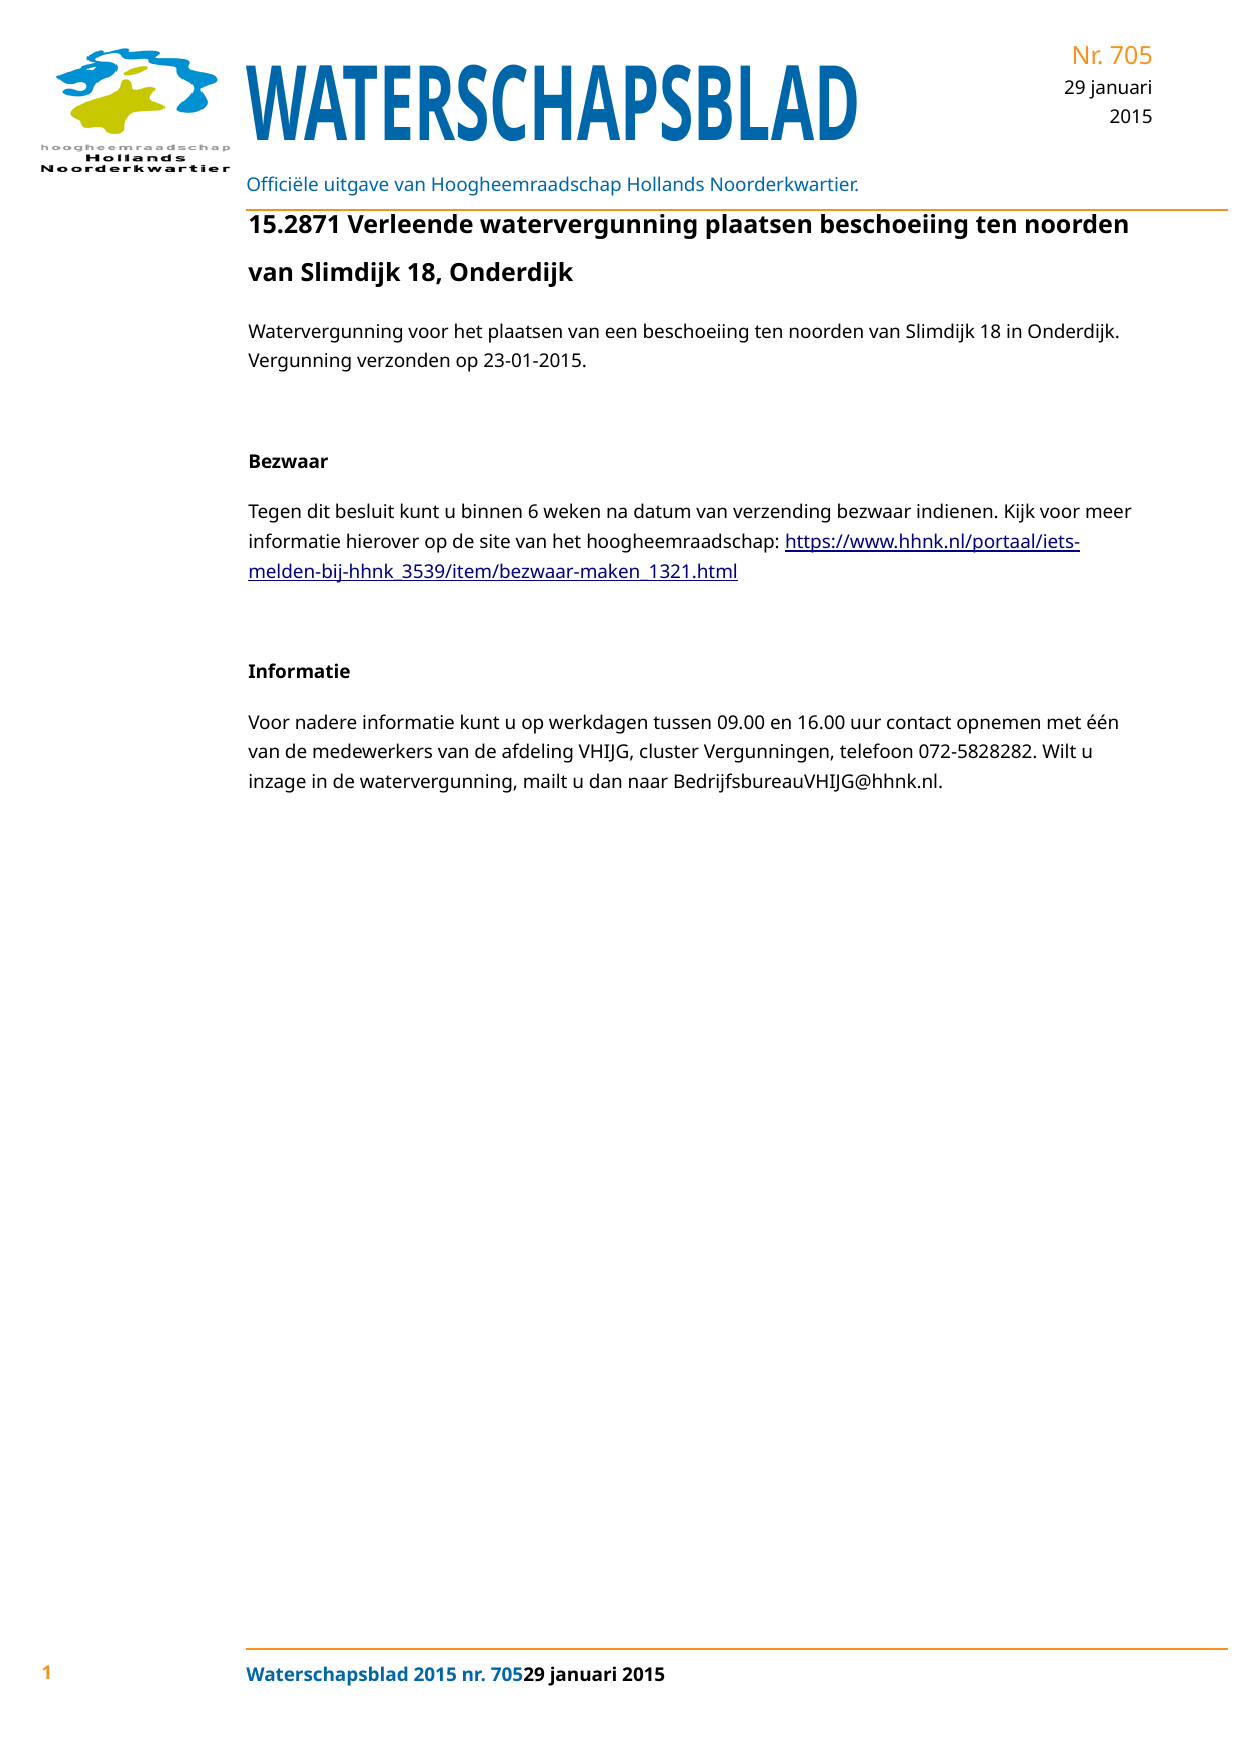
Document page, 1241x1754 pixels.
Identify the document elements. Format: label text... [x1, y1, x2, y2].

picture [41, 47, 231, 172]
text Informatie [248, 659, 1152, 684]
text 15.2871 Verleende watervergunning plaatsen beschoeiing ten noorden van Slimdijk 18, Onderdijk [248, 211, 1152, 288]
text Watervergunning voor het plaatsen van een beschoeiing ten noorden van Slimdijk 18 in Onderdijk. Vergunning verzonden op 23-01-2015. [248, 318, 1152, 373]
text Tegen dit besluit kunt u binnen 6 weken na datum van verzending bezwaar indienen. Kijk voor meer informatie hierover op de site van het hoogheemraadschap: https://www.hhnk.nl/portaal/iets-melden-bij-hhnk_3539/item/bezwaar-maken_1321.html [248, 499, 1152, 584]
text Voor nadere informatie kunt u op werkdagen tussen 09.00 en 16.00 uur contact opnemen met één van de medewerkers van de afdeling VHIJG, cluster Vergunningen, telefoon 072-5828282. Wilt u inzage in de watervergunning, mailt u dan naar BedrijfsbureauVHIJG@hhnk.nl. [248, 709, 1152, 794]
text Bezwaar [248, 448, 1152, 474]
